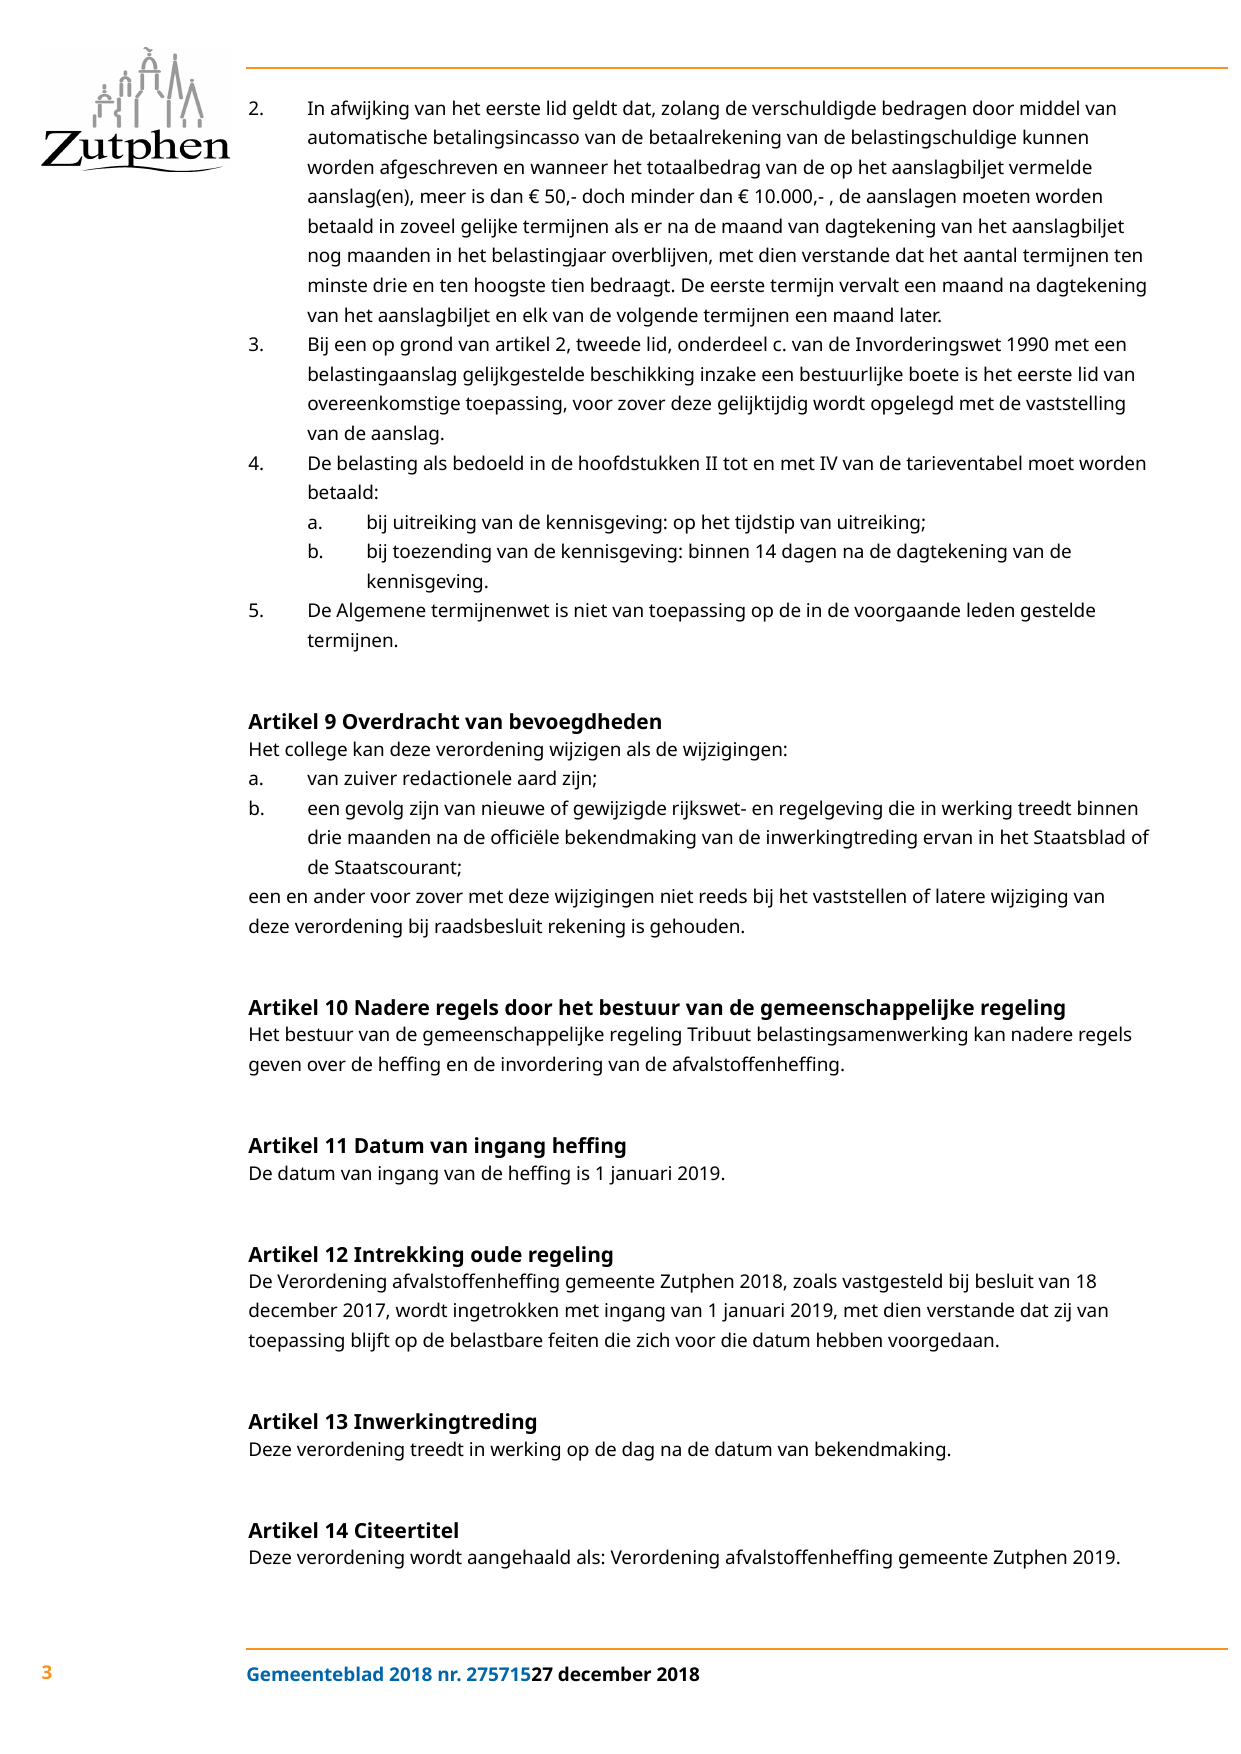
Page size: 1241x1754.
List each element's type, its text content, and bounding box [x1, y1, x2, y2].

list bij toezending van de kennisgeving: binnen 14 dagen na de dagtekening van de kennisgeving. [307, 538, 1152, 594]
text Artikel 10 Nadere regels door het bestuur van de gemeenschappelijke regeling [248, 993, 1152, 1022]
text Het college kan deze verordening wijzigen als de wijzigingen: [248, 736, 1152, 761]
text De Verordening afvalstoffenheffing gemeente Zutphen 2018, zoals vastgesteld bij besluit van 18 december 2017, wordt ingetrokken met ingang van 1 januari 2019, met dien verstande dat zij van toepassing blijft op de belastbare feiten die zich voor die datum hebben voorgedaan. [248, 1268, 1152, 1353]
list bij uitreiking van de kennisgeving: op het tijdstip van uitreiking; [307, 509, 1152, 535]
list De Algemene termijnenwet is niet van toepassing op de in de voorgaande leden gestelde termijnen. [248, 598, 1152, 653]
text Deze verordening wordt aangehaald als: Verordening afvalstoffenheffing gemeente Zutphen 2019. [248, 1544, 1152, 1570]
text De datum van ingang van de heffing is 1 januari 2019. [248, 1160, 1152, 1185]
text Artikel 14 Citeertitel [248, 1516, 1152, 1544]
text Artikel 11 Datum van ingang heffing [248, 1131, 1152, 1160]
list een gevolg zijn van nieuwe of gewijzigde rijkswet- en regelgeving die in werking treedt binnen drie maanden na de officiële bekendmaking van de inwerkingtreding ervan in het Staatsblad of de Staatscourant; [248, 795, 1152, 880]
list Bij een op grond van artikel 2, tweede lid, onderdeel c. van de Invorderingswet 1990 met een belastingaanslag gelijkgestelde beschikking inzake een bestuurlijke boete is het eerste lid van overeenkomstige toepassing, voor zover deze gelijktijdig wordt opgelegd met de vaststelling van de aanslag. [248, 331, 1152, 446]
text Artikel 9 Overdracht van bevoegdheden [248, 707, 1152, 736]
list De belasting als bedoeld in de hoofdstukken II tot en met IV van de tarieventabel moet worden betaald: [248, 450, 1152, 505]
list In afwijking van het eerste lid geldt dat, zolang de verschuldigde bedragen door middel van automatische betalingsincasso van de betaalrekening van de belastingschuldige kunnen worden afgeschreven en wanneer het totaalbedrag van de op het aanslagbiljet vermelde aanslag(en), meer is dan € 50,- doch minder dan € 10.000,- , de aanslagen moeten worden betaald in zoveel gelijke termijnen als er na de maand van dagtekening van het aanslagbiljet nog maanden in het belastingjaar overblijven, met dien verstande dat het aantal termijnen ten minste drie en ten hoogste tien bedraagt. De eerste termijn vervalt een maand na dagtekening van het aanslagbiljet en elk van de volgende termijnen een maand later. [248, 95, 1152, 328]
text een en ander voor zover met deze wijzigingen niet reeds bij het vaststellen of latere wijziging van deze verordening bij raadsbesluit rekening is gehouden. [248, 884, 1152, 939]
text Artikel 13 Inwerkingtreding [248, 1407, 1152, 1436]
text Deze verordening treedt in werking op de dag na de datum van bekendmaking. [248, 1436, 1152, 1461]
text Het bestuur van de gemeenschappelijke regeling Tribuut belastingsamenwerking kan nadere regels geven over de heffing en de invordering van de afvalstoffenheffing. [248, 1022, 1152, 1077]
list van zuiver redactionele aard zijn; [248, 765, 1152, 791]
text Artikel 12 Intrekking oude regeling [248, 1240, 1152, 1268]
picture [41, 47, 231, 172]
